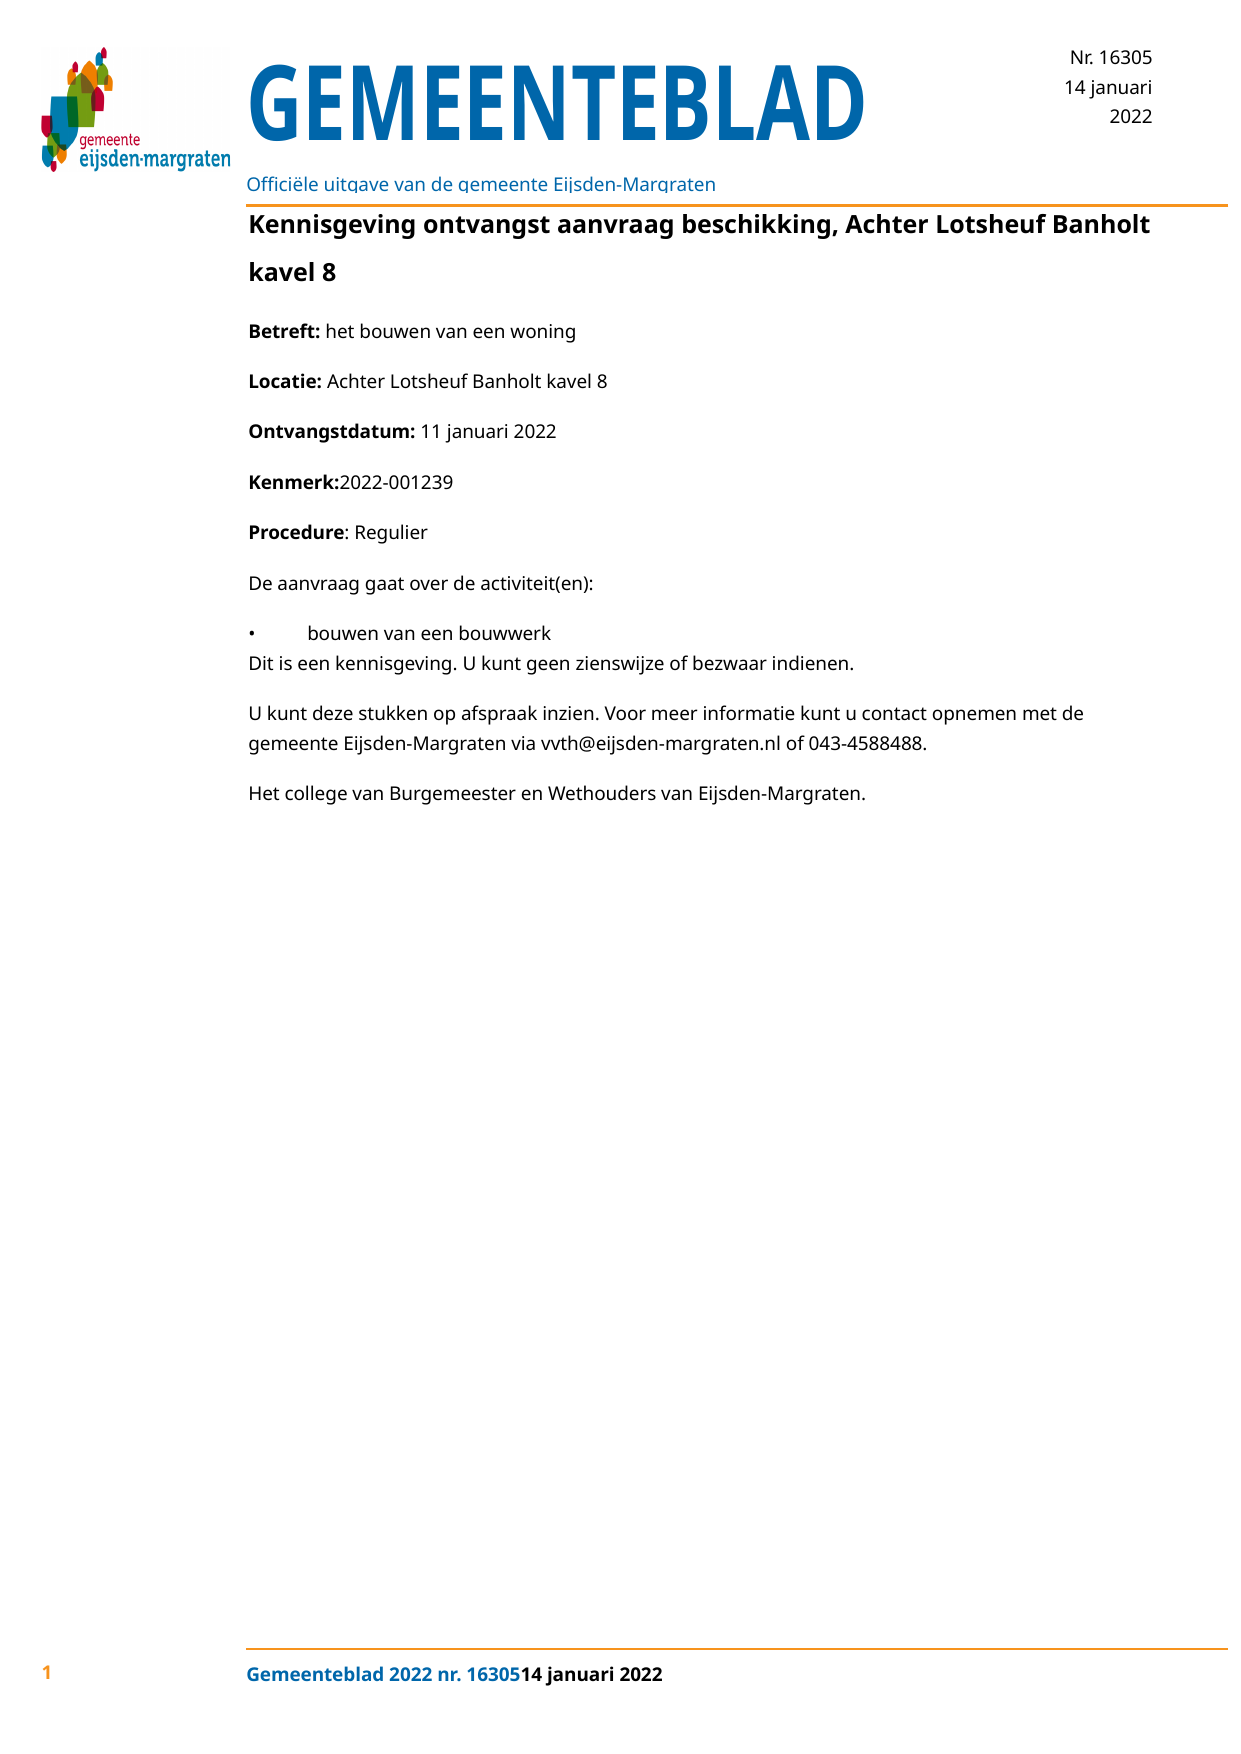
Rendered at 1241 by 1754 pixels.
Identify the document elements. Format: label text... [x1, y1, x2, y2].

text U kunt deze stukken op afspraak inzien. Voor meer informatie kunt u contact opnemen met de gemeente Eijsden-Margraten via vvth@eijsden-margraten.nl of 043-4588488. [248, 700, 1152, 756]
text Ontvangstdatum: 11 januari 2022 [248, 419, 1152, 444]
text Kenmerk:2022-001239 [248, 469, 1152, 495]
text Het college van Burgemeester en Wethouders van Eijsden-Margraten. [248, 780, 1152, 806]
text Procedure: Regulier [248, 519, 1152, 545]
text Kennisgeving ontvangst aanvraag beschikking, Achter Lotsheuf Banholt kavel 8 [248, 207, 1152, 288]
text Betreft: het bouwen van een woning [248, 318, 1152, 344]
text Dit is een kennisgeving. U kunt geen zienswijze of bezwaar indienen. [248, 650, 1152, 676]
text De aanvraag gaat over de activiteit(en): [248, 570, 1152, 596]
list bouwen van een bouwwerk [248, 620, 1152, 646]
picture [41, 47, 231, 172]
text Locatie: Achter Lotsheuf Banholt kavel 8 [248, 368, 1152, 394]
